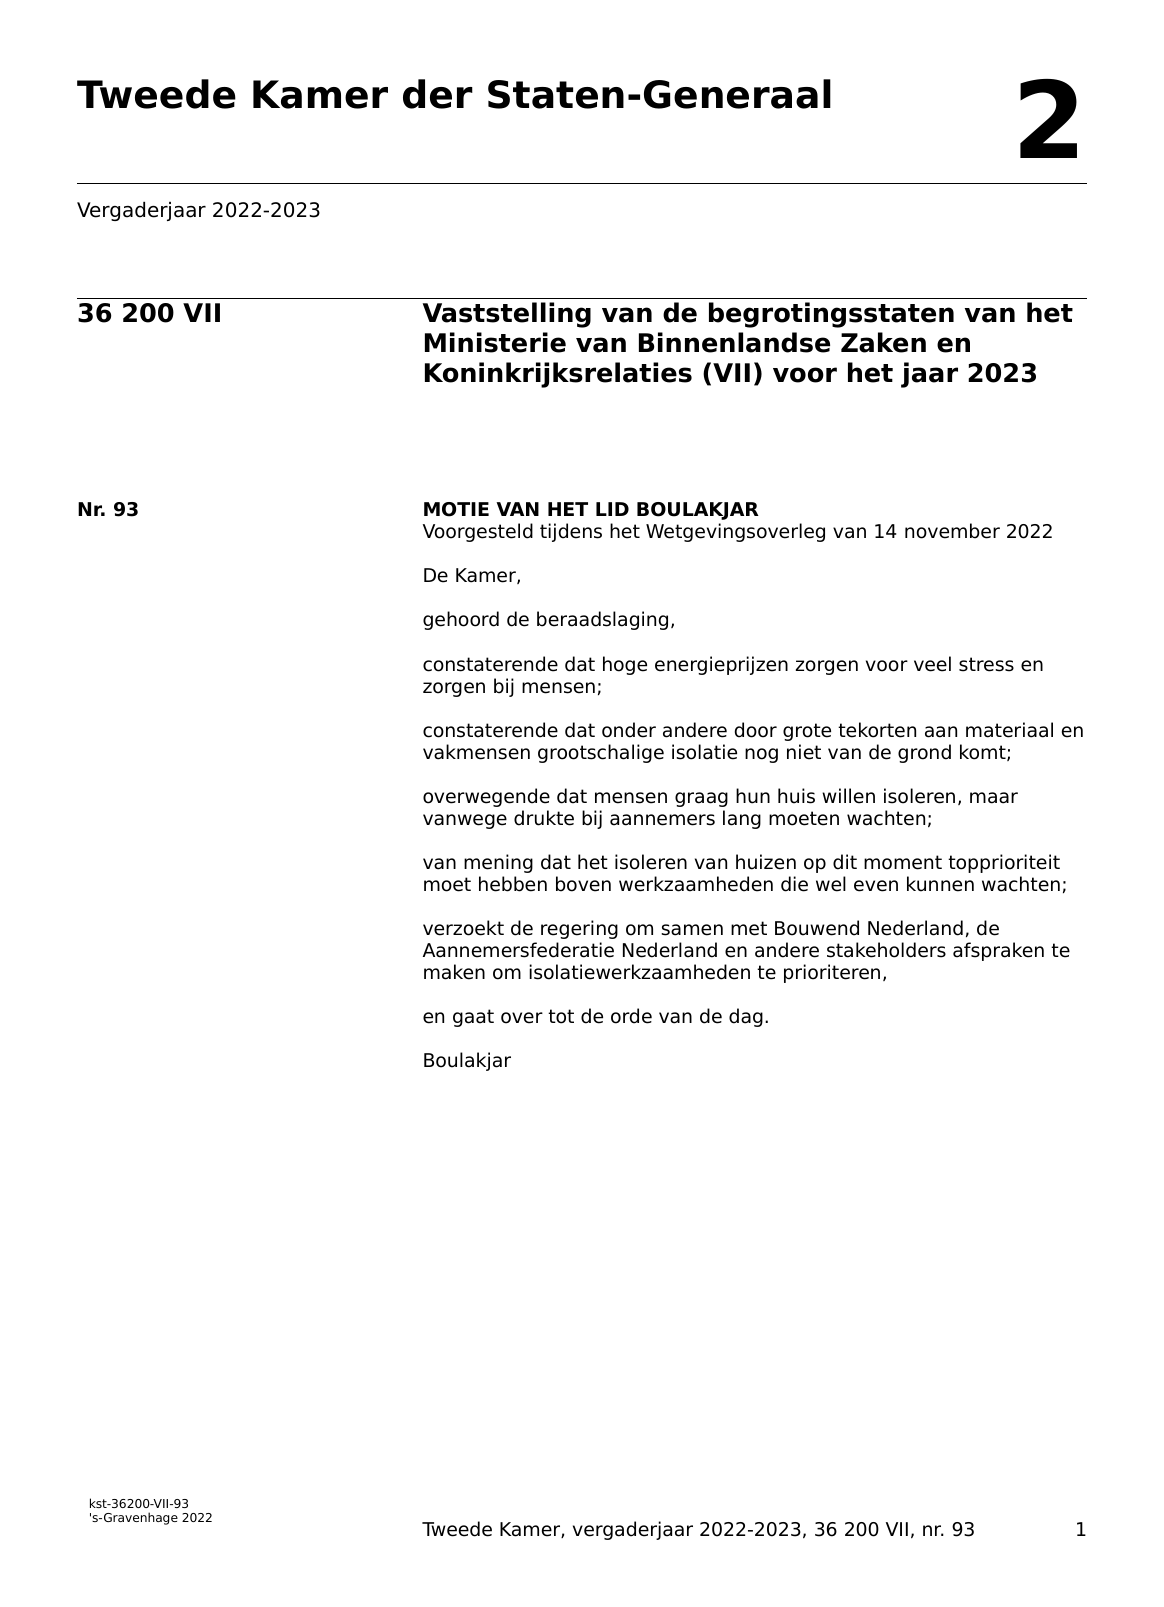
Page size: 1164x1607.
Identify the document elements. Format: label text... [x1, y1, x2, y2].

table_header 2 [886, 59, 1087, 183]
text van mening dat het isoleren van huizen op dit moment topprioriteit moet hebben boven werkzaamheden die wel even kunnen wachten; [422, 852, 1087, 896]
table_header Tweede Kamer der Staten-Generaal [77, 59, 886, 183]
text De Kamer, [422, 565, 1087, 587]
subtitle 36 200 VII Vaststelling van de begrotingsstaten van het Ministerie van Binnenlandse Zaken en Koninkrijksrelaties (VII) voor het jaar 2023 [77, 299, 1087, 388]
text Boulakjar [422, 1050, 1087, 1072]
text constaterende dat onder andere door grote tekorten aan materiaal en vakmensen grootschalige isolatie nog niet van de grond komt; [422, 720, 1087, 764]
text en gaat over tot de orde van de dag. [422, 1006, 1087, 1028]
text overwegende dat mensen graag hun huis willen isoleren, maar vanwege drukte bij aannemers lang moeten wachten; [422, 786, 1087, 830]
text gehoord de beraadslaging, [422, 609, 1087, 631]
table_cell Vergaderjaar 2022-2023 [77, 184, 1087, 298]
text verzoekt de regering om samen met Bouwend Nederland, de Aannemersfederatie Nederland en andere stakeholders afspraken te maken om isolatiewerkzaamheden te prioriteren, [422, 918, 1087, 984]
subtitle Nr. 93 MOTIE VAN HET LID BOULAKJAR [77, 499, 1087, 521]
text 's-Gravenhage 2022 [88, 1511, 323, 1525]
text constaterende dat hoge energieprijzen zorgen voor veel stress en zorgen bij mensen; [422, 653, 1087, 697]
text Voorgesteld tijdens het Wetgevingsoverleg van 14 november 2022 [422, 521, 1087, 543]
text kst-36200-VII-93 [88, 1497, 323, 1511]
